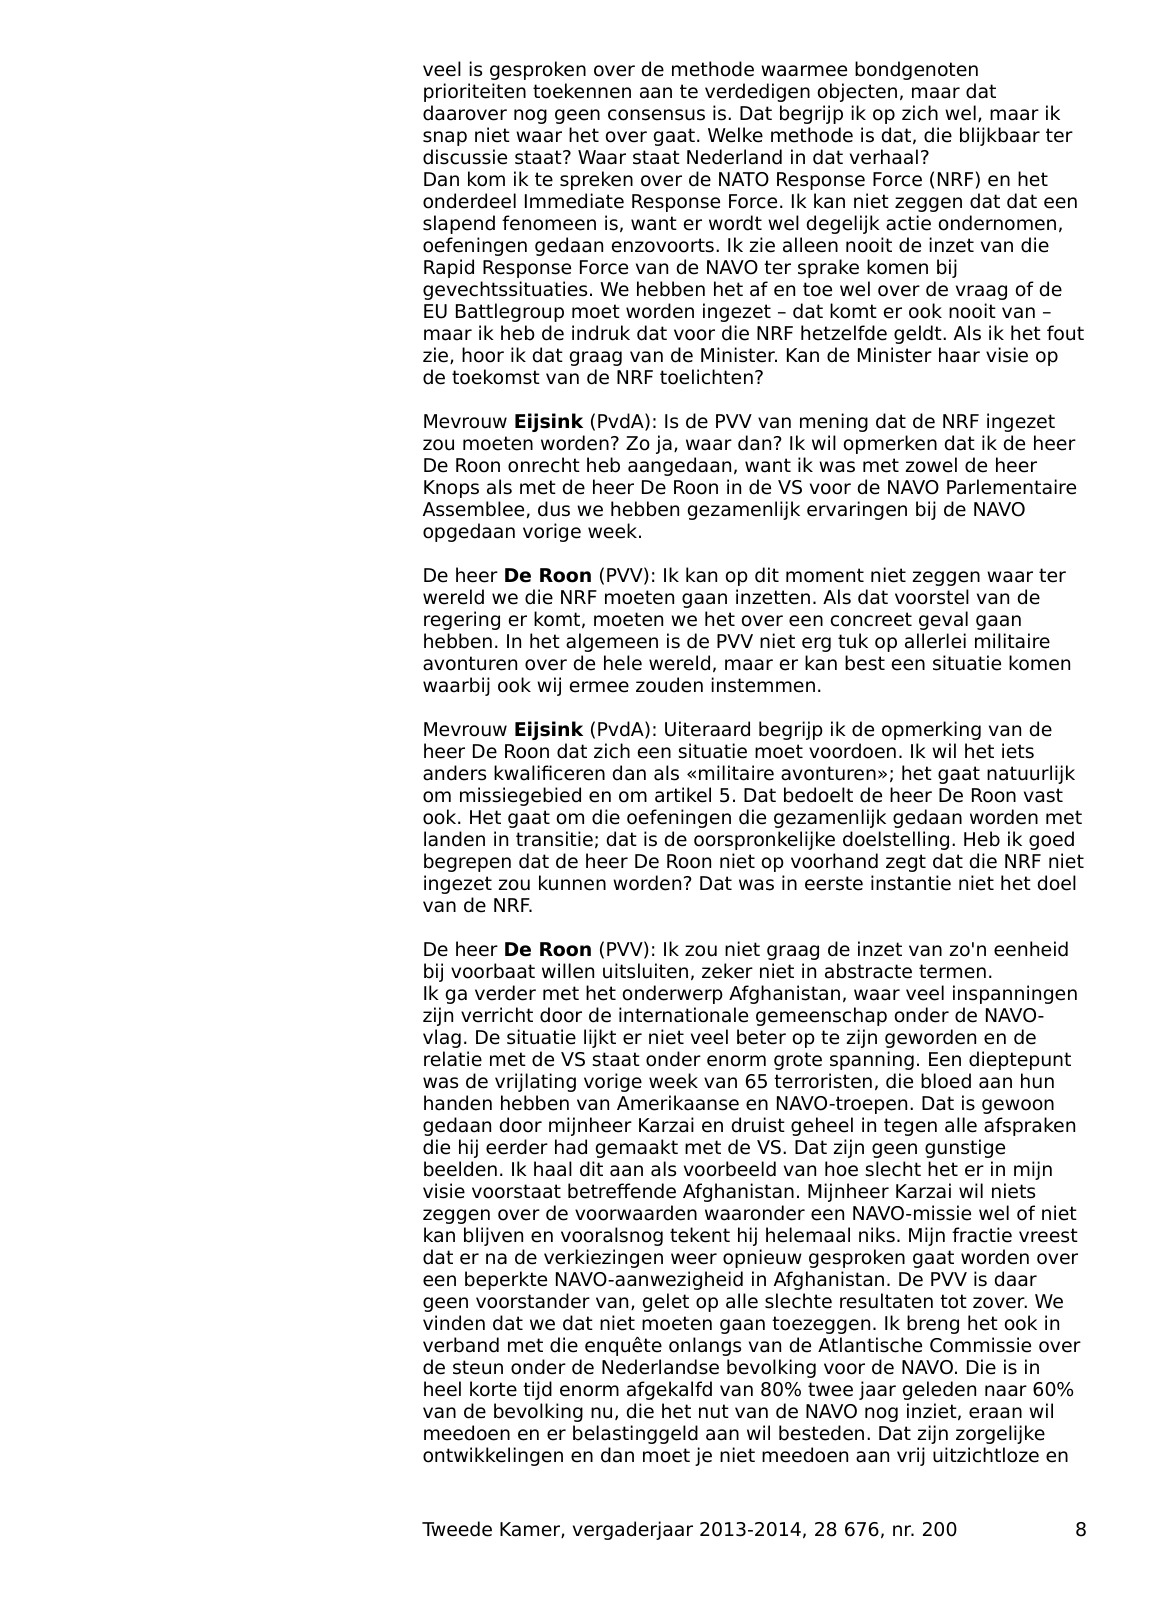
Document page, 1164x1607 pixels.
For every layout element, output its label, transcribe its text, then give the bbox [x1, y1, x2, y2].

text De heer De Roon (PVV): Ik zou niet graag de inzet van zo'n eenheid bij voorbaat willen uitsluiten, zeker niet in abstracte termen. [422, 939, 1087, 983]
text De heer De Roon (PVV): Ik kan op dit moment niet zeggen waar ter wereld we die NRF moeten gaan inzetten. Als dat voorstel van de regering er komt, moeten we het over een concreet geval gaan hebben. In het algemeen is de PVV niet erg tuk op allerlei militaire avonturen over de hele wereld, maar er kan best een situatie komen waarbij ook wij ermee zouden instemmen. [422, 565, 1087, 697]
text Mevrouw Eijsink (PvdA): Is de PVV van mening dat de NRF ingezet zou moeten worden? Zo ja, waar dan? Ik wil opmerken dat ik de heer De Roon onrecht heb aangedaan, want ik was met zowel de heer Knops als met de heer De Roon in de VS voor de NAVO Parlementaire Assemblee, dus we hebben gezamenlijk ervaringen bij de NAVO opgedaan vorige week. [422, 411, 1087, 543]
text Dan kom ik te spreken over de NATO Response Force (NRF) en het onderdeel Immediate Response Force. Ik kan niet zeggen dat dat een slapend fenomeen is, want er wordt wel degelijk actie ondernomen, oefeningen gedaan enzovoorts. Ik zie alleen nooit de inzet van die Rapid Response Force van de NAVO ter sprake komen bij gevechtssituaties. We hebben het af en toe wel over de vraag of de EU Battlegroup moet worden ingezet – dat komt er ook nooit van – maar ik heb de indruk dat voor die NRF hetzelfde geldt. Als ik het fout zie, hoor ik dat graag van de Minister. Kan de Minister haar visie op de toekomst van de NRF toelichten? [422, 169, 1087, 389]
text Mevrouw Eijsink (PvdA): Uiteraard begrijp ik de opmerking van de heer De Roon dat zich een situatie moet voordoen. Ik wil het iets anders kwalificeren dan als «militaire avonturen»; het gaat natuurlijk om missiegebied en om artikel 5. Dat bedoelt de heer De Roon vast ook. Het gaat om die oefeningen die gezamenlijk gedaan worden met landen in transitie; dat is de oorspronkelijke doelstelling. Heb ik goed begrepen dat de heer De Roon niet op voorhand zegt dat die NRF niet ingezet zou kunnen worden? Dat was in eerste instantie niet het doel van de NRF. [422, 719, 1087, 917]
text veel is gesproken over de methode waarmee bondgenoten prioriteiten toekennen aan te verdedigen objecten, maar dat daarover nog geen consensus is. Dat begrijp ik op zich wel, maar ik snap niet waar het over gaat. Welke methode is dat, die blijkbaar ter discussie staat? Waar staat Nederland in dat verhaal? [422, 59, 1087, 169]
text Ik ga verder met het onderwerp Afghanistan, waar veel inspanningen zijn verricht door de internationale gemeenschap onder de NAVO-vlag. De situatie lijkt er niet veel beter op te zijn geworden en de relatie met de VS staat onder enorm grote spanning. Een dieptepunt was de vrijlating vorige week van 65 terroristen, die bloed aan hun handen hebben van Amerikaanse en NAVO-troepen. Dat is gewoon gedaan door mijnheer Karzai en druist geheel in tegen alle afspraken die hij eerder had gemaakt met de VS. Dat zijn geen gunstige beelden. Ik haal dit aan als voorbeeld van hoe slecht het er in mijn visie voorstaat betreffende Afghanistan. Mijnheer Karzai wil niets zeggen over de voorwaarden waaronder een NAVO-missie wel of niet kan blijven en vooralsnog tekent hij helemaal niks. Mijn fractie vreest dat er na de verkiezingen weer opnieuw gesproken gaat worden over een beperkte NAVO-aanwezigheid in Afghanistan. De PVV is daar geen voorstander van, gelet op alle slechte resultaten tot zover. We vinden dat we dat niet moeten gaan toezeggen. Ik breng het ook in verband met die enquête onlangs van de Atlantische Commissie over de steun onder de Nederlandse bevolking voor de NAVO. Die is in heel korte tijd enorm afgekalfd van 80% twee jaar geleden naar 60% van de bevolking nu, die het nut van de NAVO nog inziet, eraan wil meedoen en er belastinggeld aan wil besteden. Dat zijn zorgelijke ontwikkelingen en dan moet je niet meedoen aan vrij uitzichtloze en [422, 983, 1087, 1467]
